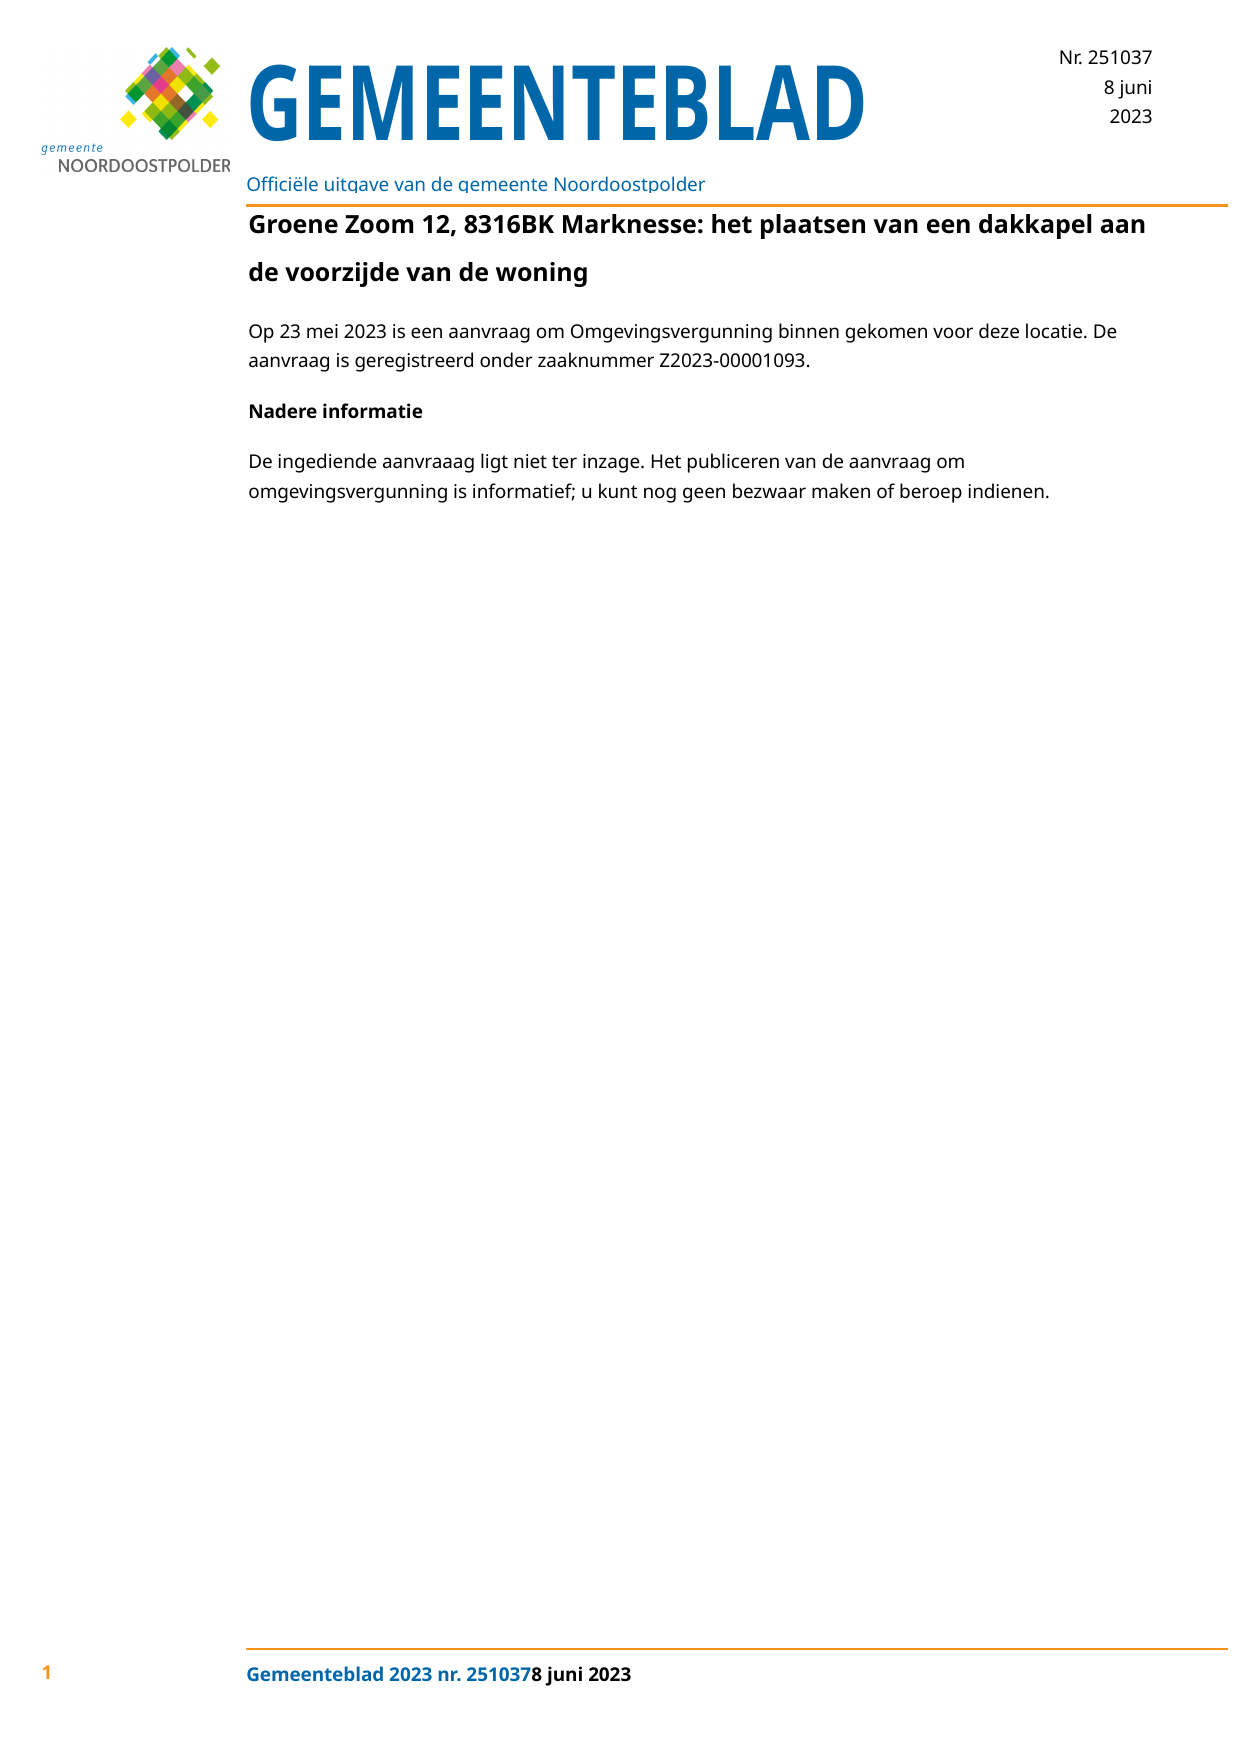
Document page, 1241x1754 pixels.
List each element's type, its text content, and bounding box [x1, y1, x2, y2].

text Nadere informatie [248, 398, 1152, 424]
text Groene Zoom 12, 8316BK Marknesse: het plaatsen van een dakkapel aan de voorzijde van de woning [248, 207, 1152, 288]
text De ingediende aanvraaag ligt niet ter inzage. Het publiceren van de aanvraag om omgevingsvergunning is informatief; u kunt nog geen bezwaar maken of beroep indienen. [248, 448, 1152, 504]
text Op 23 mei 2023 is een aanvraag om Omgevingsvergunning binnen gekomen voor deze locatie. De aanvraag is geregistreerd onder zaaknummer Z2023-00001093. [248, 318, 1152, 373]
picture [41, 47, 231, 172]
